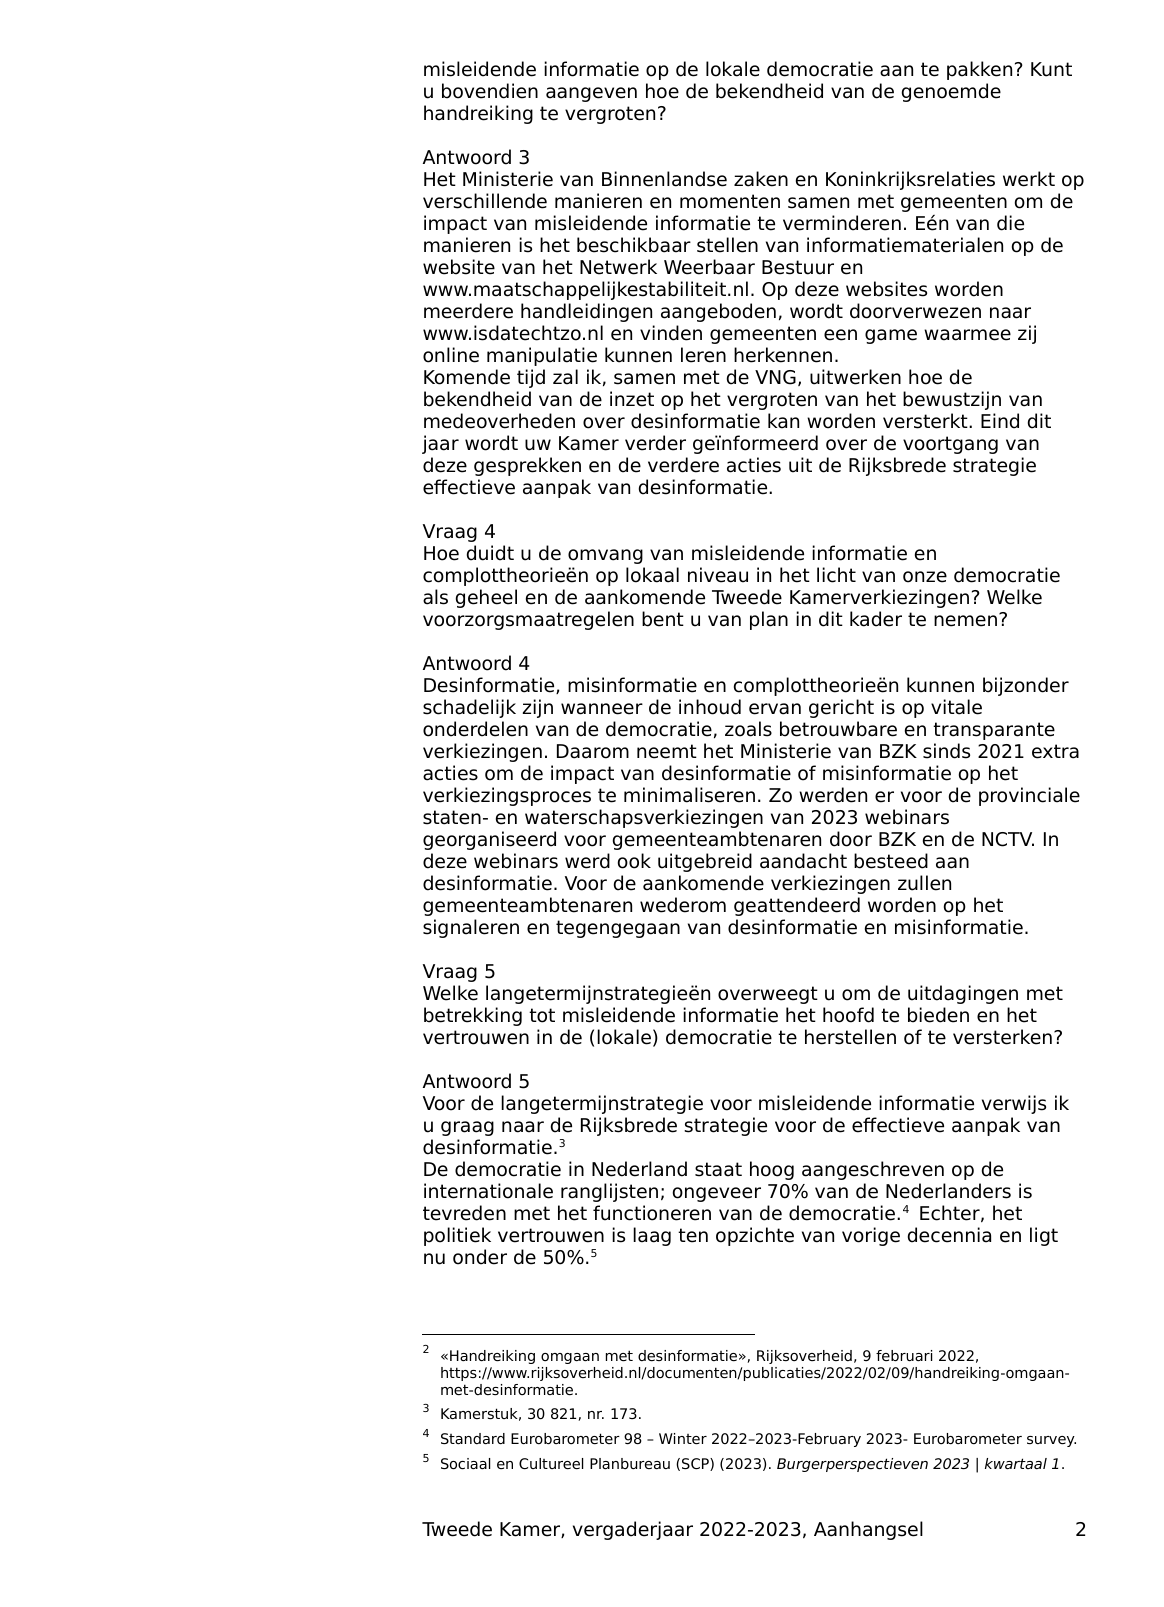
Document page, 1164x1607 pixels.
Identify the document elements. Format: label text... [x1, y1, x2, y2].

text Vraag 5 [422, 961, 1087, 983]
text misleidende informatie op de lokale democratie aan te pakken? Kunt u bovendien aangeven hoe de bekendheid van de genoemde handreiking te vergroten? [422, 59, 1087, 125]
text Voor de langetermijnstrategie voor misleidende informatie verwijs ik u graag naar de Rijksbrede strategie voor de effectieve aanpak van desinformatie. [422, 1093, 1087, 1159]
text Kamerstuk, 30 821, nr. 173. [422, 1402, 1087, 1424]
text Antwoord 3 [422, 147, 1087, 169]
text Sociaal en Cultureel Planbureau (SCP) (2023). Burgerperspectieven 2023 | kwartaal 1. [422, 1452, 1087, 1474]
text Komende tijd zal ik, samen met de VNG, uitwerken hoe de bekendheid van de inzet op het vergroten van het bewustzijn van medeoverheden over desinformatie kan worden versterkt. Eind dit jaar wordt uw Kamer verder geïnformeerd over de voortgang van deze gesprekken en de verdere acties uit de Rijksbrede strategie effectieve aanpak van desinformatie. [422, 367, 1087, 499]
text Standard Eurobarometer 98 – Winter 2022–2023-February 2023- Eurobarometer survey. [422, 1427, 1087, 1449]
text Hoe duidt u de omvang van misleidende informatie en complottheorieën op lokaal niveau in het licht van onze democratie als geheel en de aankomende Tweede Kamerverkiezingen? Welke voorzorgsmaatregelen bent u van plan in dit kader te nemen? [422, 543, 1087, 631]
text De democratie in Nederland staat hoog aangeschreven op de internationale ranglijsten; ongeveer 70% van de Nederlanders is tevreden met het functioneren van de democratie. Echter, het politiek vertrouwen is laag ten opzichte van vorige decennia en ligt nu onder de 50%. [422, 1159, 1087, 1269]
text Desinformatie, misinformatie en complottheorieën kunnen bijzonder schadelijk zijn wanneer de inhoud ervan gericht is op vitale onderdelen van de democratie, zoals betrouwbare en transparante verkiezingen. Daarom neemt het Ministerie van BZK sinds 2021 extra acties om de impact van desinformatie of misinformatie op het verkiezingsproces te minimaliseren. Zo werden er voor de provinciale staten- en waterschapsverkiezingen van 2023 webinars georganiseerd voor gemeenteambtenaren door BZK en de NCTV. In deze webinars werd ook uitgebreid aandacht besteed aan desinformatie. Voor de aankomende verkiezingen zullen gemeenteambtenaren wederom geattendeerd worden op het signaleren en tegengegaan van desinformatie en misinformatie. [422, 675, 1087, 939]
text «Handreiking omgaan met desinformatie», Rijksoverheid, 9 februari 2022, https://www.rijksoverheid.nl/documenten/publicaties/2022/02/09/handreiking-omgaan-met-desinformatie. [422, 1343, 1087, 1399]
text Vraag 4 [422, 521, 1087, 543]
text Antwoord 4 [422, 653, 1087, 675]
text Welke langetermijnstrategieën overweegt u om de uitdagingen met betrekking tot misleidende informatie het hoofd te bieden en het vertrouwen in de (lokale) democratie te herstellen of te versterken? [422, 983, 1087, 1049]
text Het Ministerie van Binnenlandse zaken en Koninkrijksrelaties werkt op verschillende manieren en momenten samen met gemeenten om de impact van misleidende informatie te verminderen. Eén van die manieren is het beschikbaar stellen van informatiematerialen op de website van het Netwerk Weerbaar Bestuur en www.maatschappelijkestabiliteit.nl. Op deze websites worden meerdere handleidingen aangeboden, wordt doorverwezen naar www.isdatechtzo.nl en vinden gemeenten een game waarmee zij online manipulatie kunnen leren herkennen. [422, 169, 1087, 367]
text Antwoord 5 [422, 1071, 1087, 1093]
